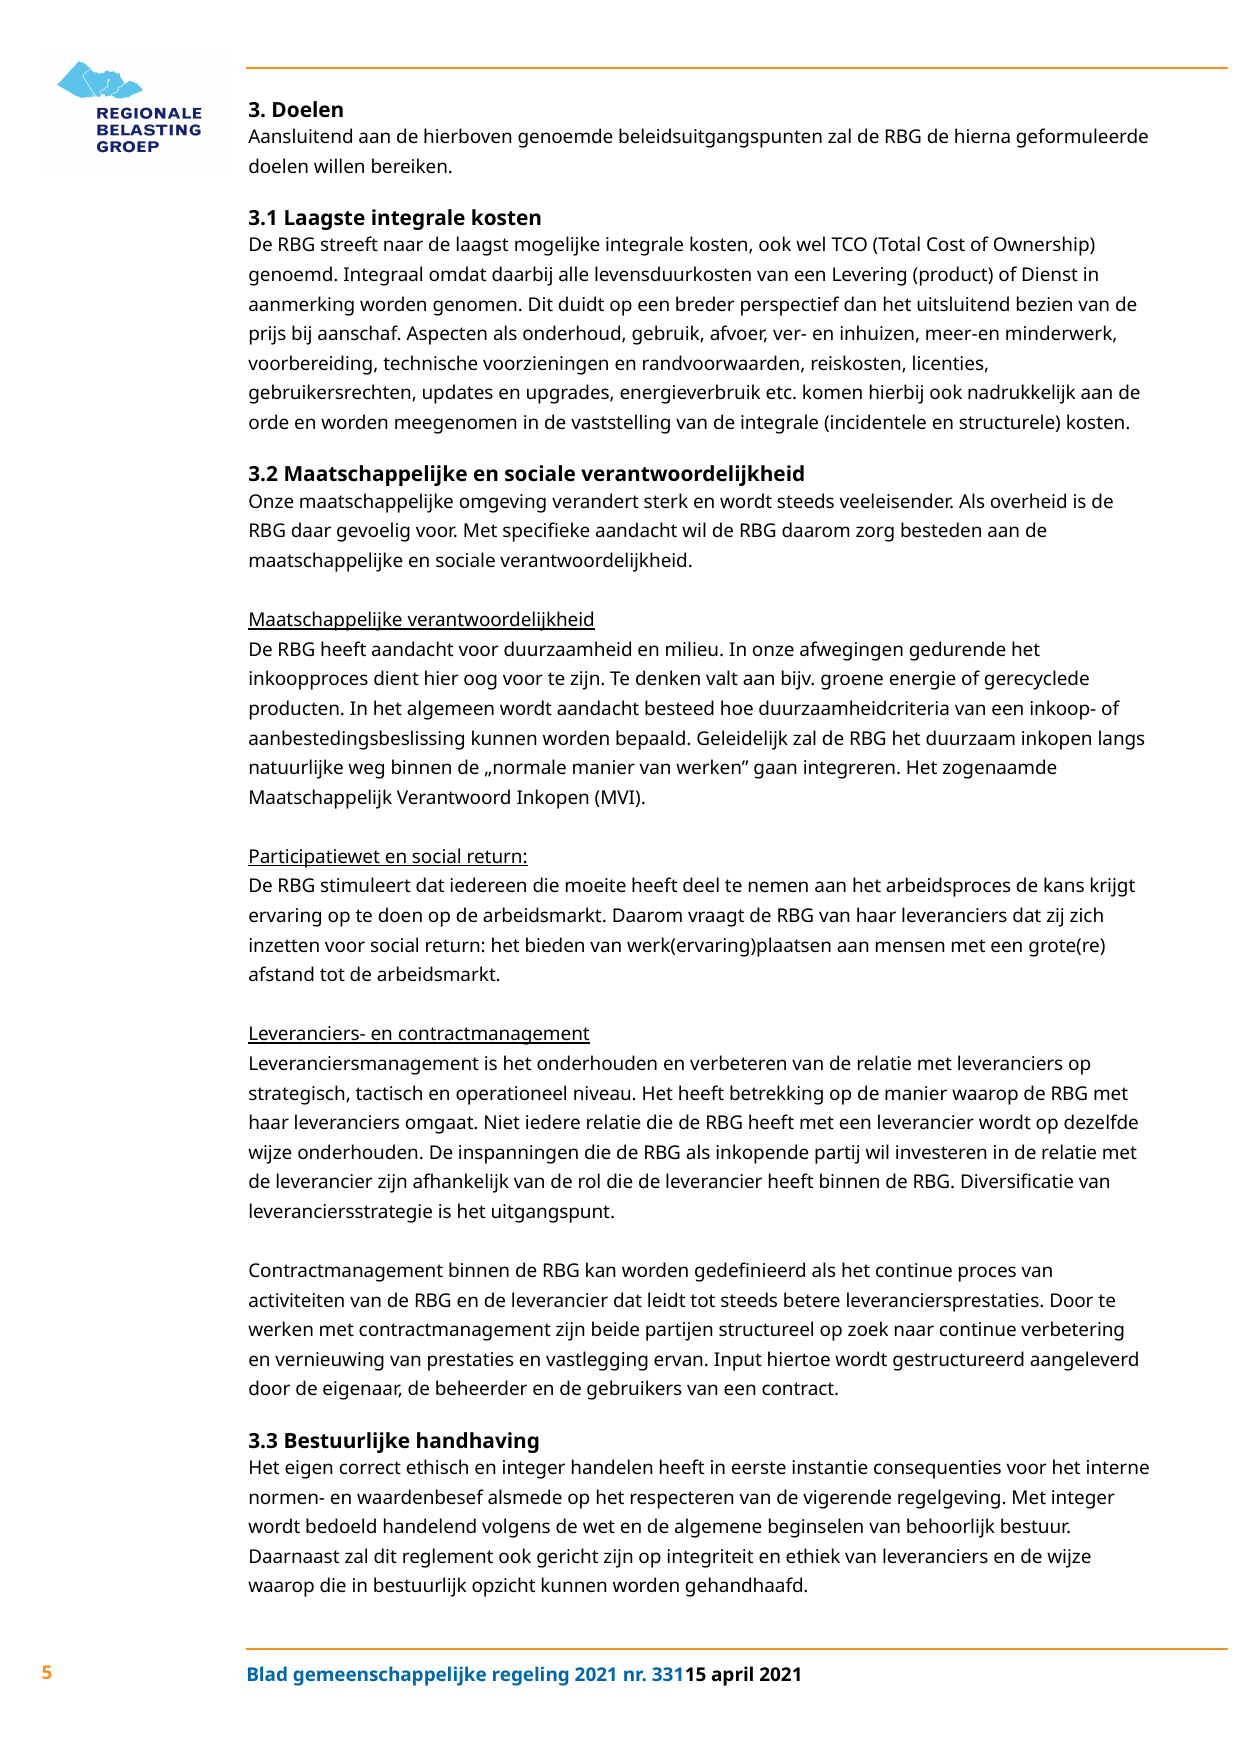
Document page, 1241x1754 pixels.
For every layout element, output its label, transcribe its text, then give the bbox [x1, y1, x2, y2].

text Maatschappelijke verantwoordelijkheid [248, 606, 1152, 632]
text 3.2 Maatschappelijke en sociale verantwoordelijkheid [248, 459, 1152, 488]
text De RBG stimuleert dat iedereen die moeite heeft deel te nemen aan het arbeidsproces de kans krijgt ervaring op te doen op de arbeidsmarkt. Daarom vraagt de RBG van haar leveranciers dat zij zich inzetten voor social return: het bieden van werk(ervaring)plaatsen aan mensen met een grote(re) afstand tot de arbeidsmarkt. [248, 873, 1152, 987]
text 3.1 Laagste integrale kosten [248, 203, 1152, 232]
text Contractmanagement binnen de RBG kan worden gedefinieerd als het continue proces van activiteiten van de RBG en de leverancier dat leidt tot steeds betere leveranciersprestaties. Door te werken met contractmanagement zijn beide partijen structureel op zoek naar continue verbetering en vernieuwing van prestaties en vastlegging ervan. Input hiertoe wordt gestructureerd aangeleverd door de eigenaar, de beheerder en de gebruikers van een contract. [248, 1257, 1152, 1401]
text Leveranciers- en contractmanagement [248, 1021, 1152, 1046]
text Het eigen correct ethisch en integer handelen heeft in eerste instantie consequenties voor het interne normen- en waardenbesef alsmede op het respecteren van de vigerende regelgeving. Met integer wordt bedoeld handelend volgens de wet en de algemene beginselen van behoorlijk bestuur. Daarnaast zal dit reglement ook gericht zijn op integriteit en ethiek van leveranciers en de wijze waarop die in bestuurlijk opzicht kunnen worden gehandhaafd. [248, 1454, 1152, 1598]
text Aansluitend aan de hierboven genoemde beleidsuitgangspunten zal de RBG de hierna geformuleerde doelen willen bereiken. [248, 123, 1152, 178]
picture [41, 47, 231, 172]
text De RBG heeft aandacht voor duurzaamheid en milieu. In onze afwegingen gedurende het inkoopproces dient hier oog voor te zijn. Te denken valt aan bijv. groene energie of gerecyclede producten. In het algemeen wordt aandacht besteed hoe duurzaamheidcriteria van een inkoop- of aanbestedingsbeslissing kunnen worden bepaald. Geleidelijk zal de RBG het duurzaam inkopen langs natuurlijke weg binnen de „normale manier van werken” gaan integreren. Het zogenaamde Maatschappelijk Verantwoord Inkopen (MVI). [248, 636, 1152, 809]
text Participatiewet en social return: [248, 843, 1152, 869]
text De RBG streeft naar de laagst mogelijke integrale kosten, ook wel TCO (Total Cost of Ownership) genoemd. Integraal omdat daarbij alle levensduurkosten van een Levering (product) of Dienst in aanmerking worden genomen. Dit duidt op een breder perspectief dan het uitsluitend bezien van de prijs bij aanschaf. Aspecten als onderhoud, gebruik, afvoer, ver- en inhuizen, meer-en minderwerk, voorbereiding, technische voorzieningen en randvoorwaarden, reiskosten, licenties, gebruikersrechten, updates en upgrades, energieverbruik etc. komen hierbij ook nadrukkelijk aan de orde en worden meegenomen in de vaststelling van de integrale (incidentele en structurele) kosten. [248, 232, 1152, 435]
text 3.3 Bestuurlijke handhaving [248, 1426, 1152, 1454]
text Leveranciersmanagement is het onderhouden en verbeteren van de relatie met leveranciers op strategisch, tactisch en operationeel niveau. Het heeft betrekking op de manier waarop de RBG met haar leveranciers omgaat. Niet iedere relatie die de RBG heeft met een leverancier wordt op dezelfde wijze onderhouden. De inspanningen die de RBG als inkopende partij wil investeren in de relatie met de leverancier zijn afhankelijk van de rol die de leverancier heeft binnen de RBG. Diversificatie van leveranciersstrategie is het uitgangspunt. [248, 1050, 1152, 1224]
text Onze maatschappelijke omgeving verandert sterk en wordt steeds veeleisender. Als overheid is de RBG daar gevoelig voor. Met specifieke aandacht wil de RBG daarom zorg besteden aan de maatschappelijke en sociale verantwoordelijkheid. [248, 488, 1152, 573]
text 3. Doelen [248, 95, 1152, 123]
